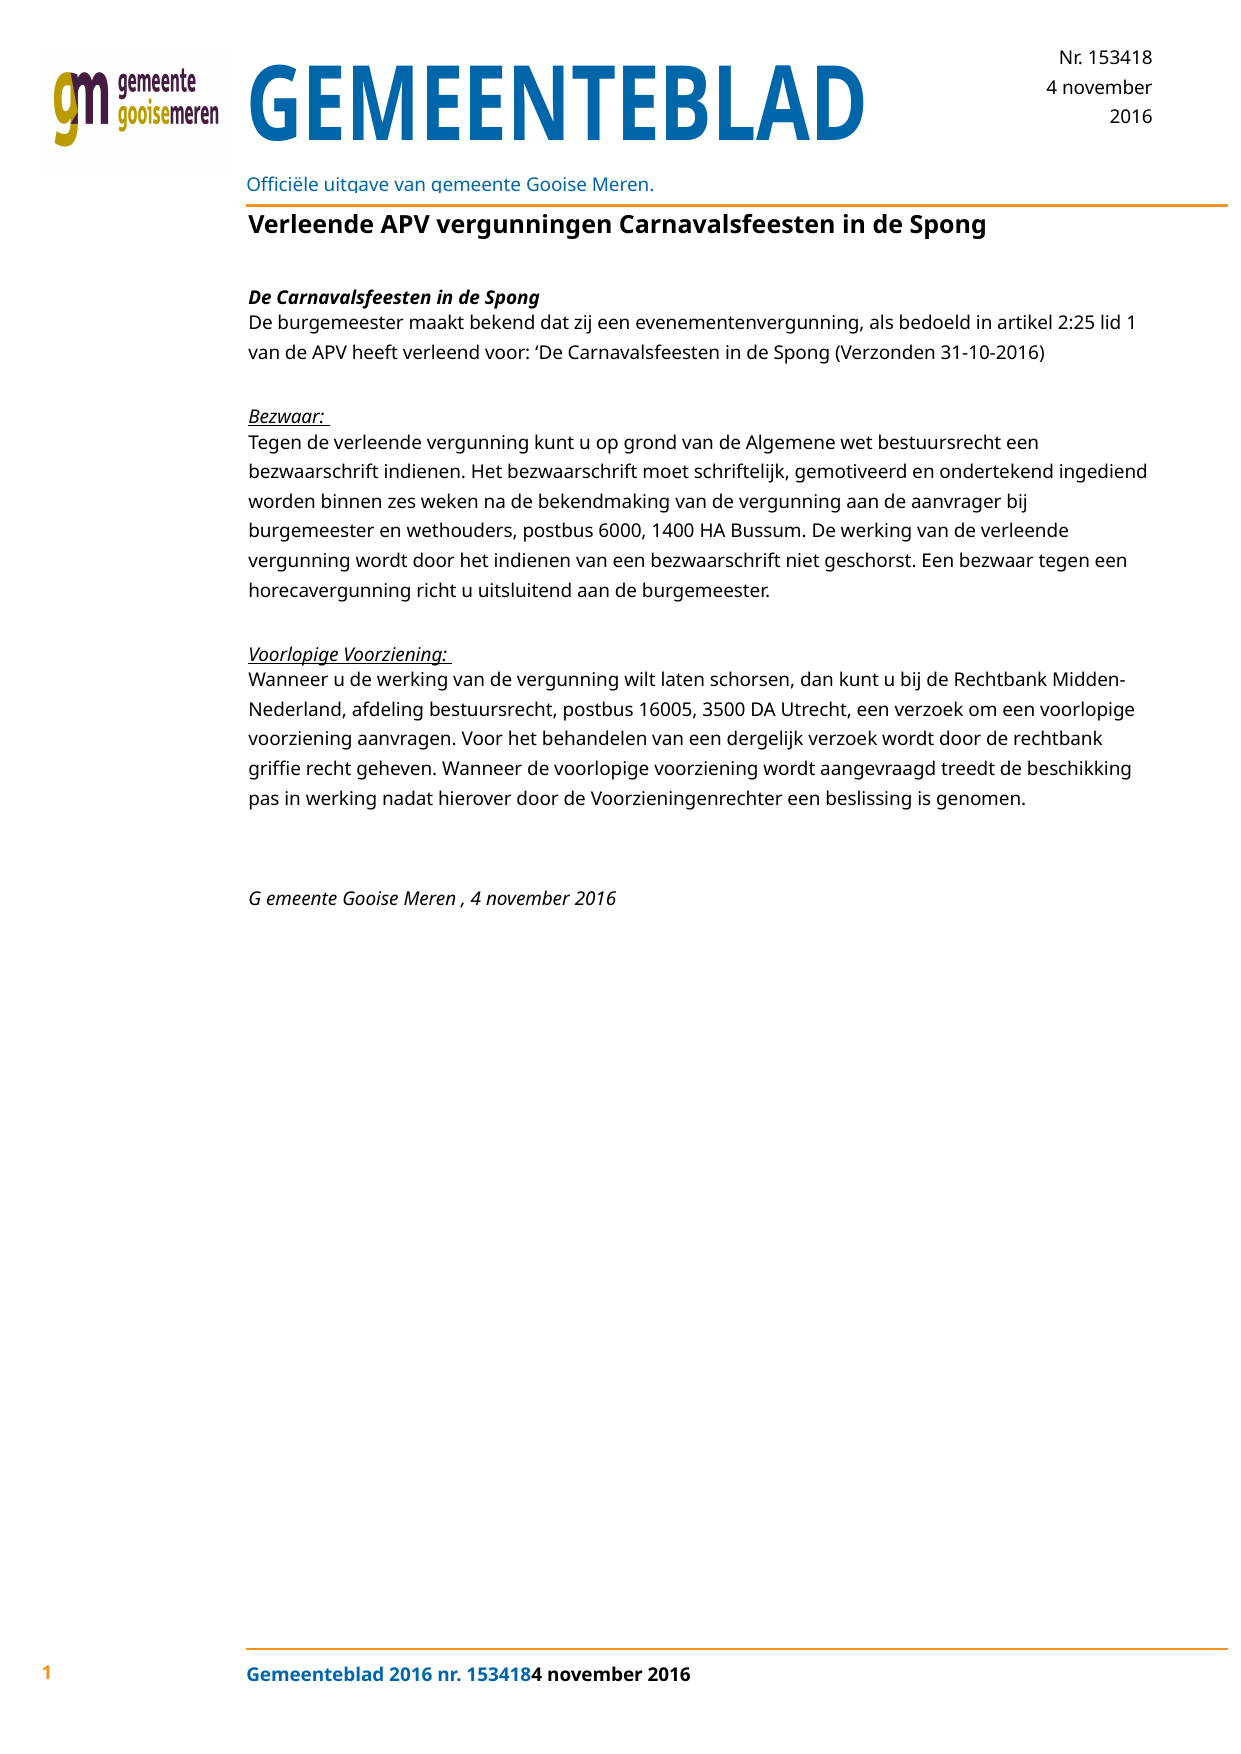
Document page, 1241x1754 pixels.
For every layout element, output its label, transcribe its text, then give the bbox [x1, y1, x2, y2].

text Verleende APV vergunningen Carnavalsfeesten in de Spong [248, 207, 1152, 241]
text De burgemeester maakt bekend dat zij een evenementenvergunning, als bedoeld in artikel 2:25 lid 1 van de APV heeft verleend voor: ‘De Carnavalsfeesten in de Spong (Verzonden 31-10-2016) [248, 309, 1152, 365]
text De Carnavalsfeesten in de Spong [248, 284, 1152, 309]
text Bezwaar: [248, 403, 1152, 429]
text Wanneer u de werking van de vergunning wilt laten schorsen, dan kunt u bij de Rechtbank Midden-Nederland, afdeling bestuursrecht, postbus 16005, 3500 DA Utrecht, een verzoek om een voorlopige voorziening aanvragen. Voor het behandelen van een dergelijk verzoek wordt door de rechtbank griffie recht geheven. Wanneer de voorlopige voorziening wordt aangevraagd treedt de beschikking pas in werking nadat hierover door de Voorzieningenrechter een beslissing is genomen. [248, 666, 1152, 811]
picture [41, 47, 231, 172]
text Tegen de verleende vergunning kunt u op grond van de Algemene wet bestuursrecht een bezwaarschrift indienen. Het bezwaarschrift moet schriftelijk, gemotiveerd en ondertekend ingediend worden binnen zes weken na de bekendmaking van de vergunning aan de aanvrager bij burgemeester en wethouders, postbus 6000, 1400 HA Bussum. De werking van de verleende vergunning wordt door het indienen van een bezwaarschrift niet geschorst. Een bezwaar tegen een horecavergunning richt u uitsluitend aan de burgemeester. [248, 429, 1152, 602]
text G emeente Gooise Meren , 4 november 2016 [248, 886, 1152, 911]
text Voorlopige Voorziening: [248, 641, 1152, 666]
